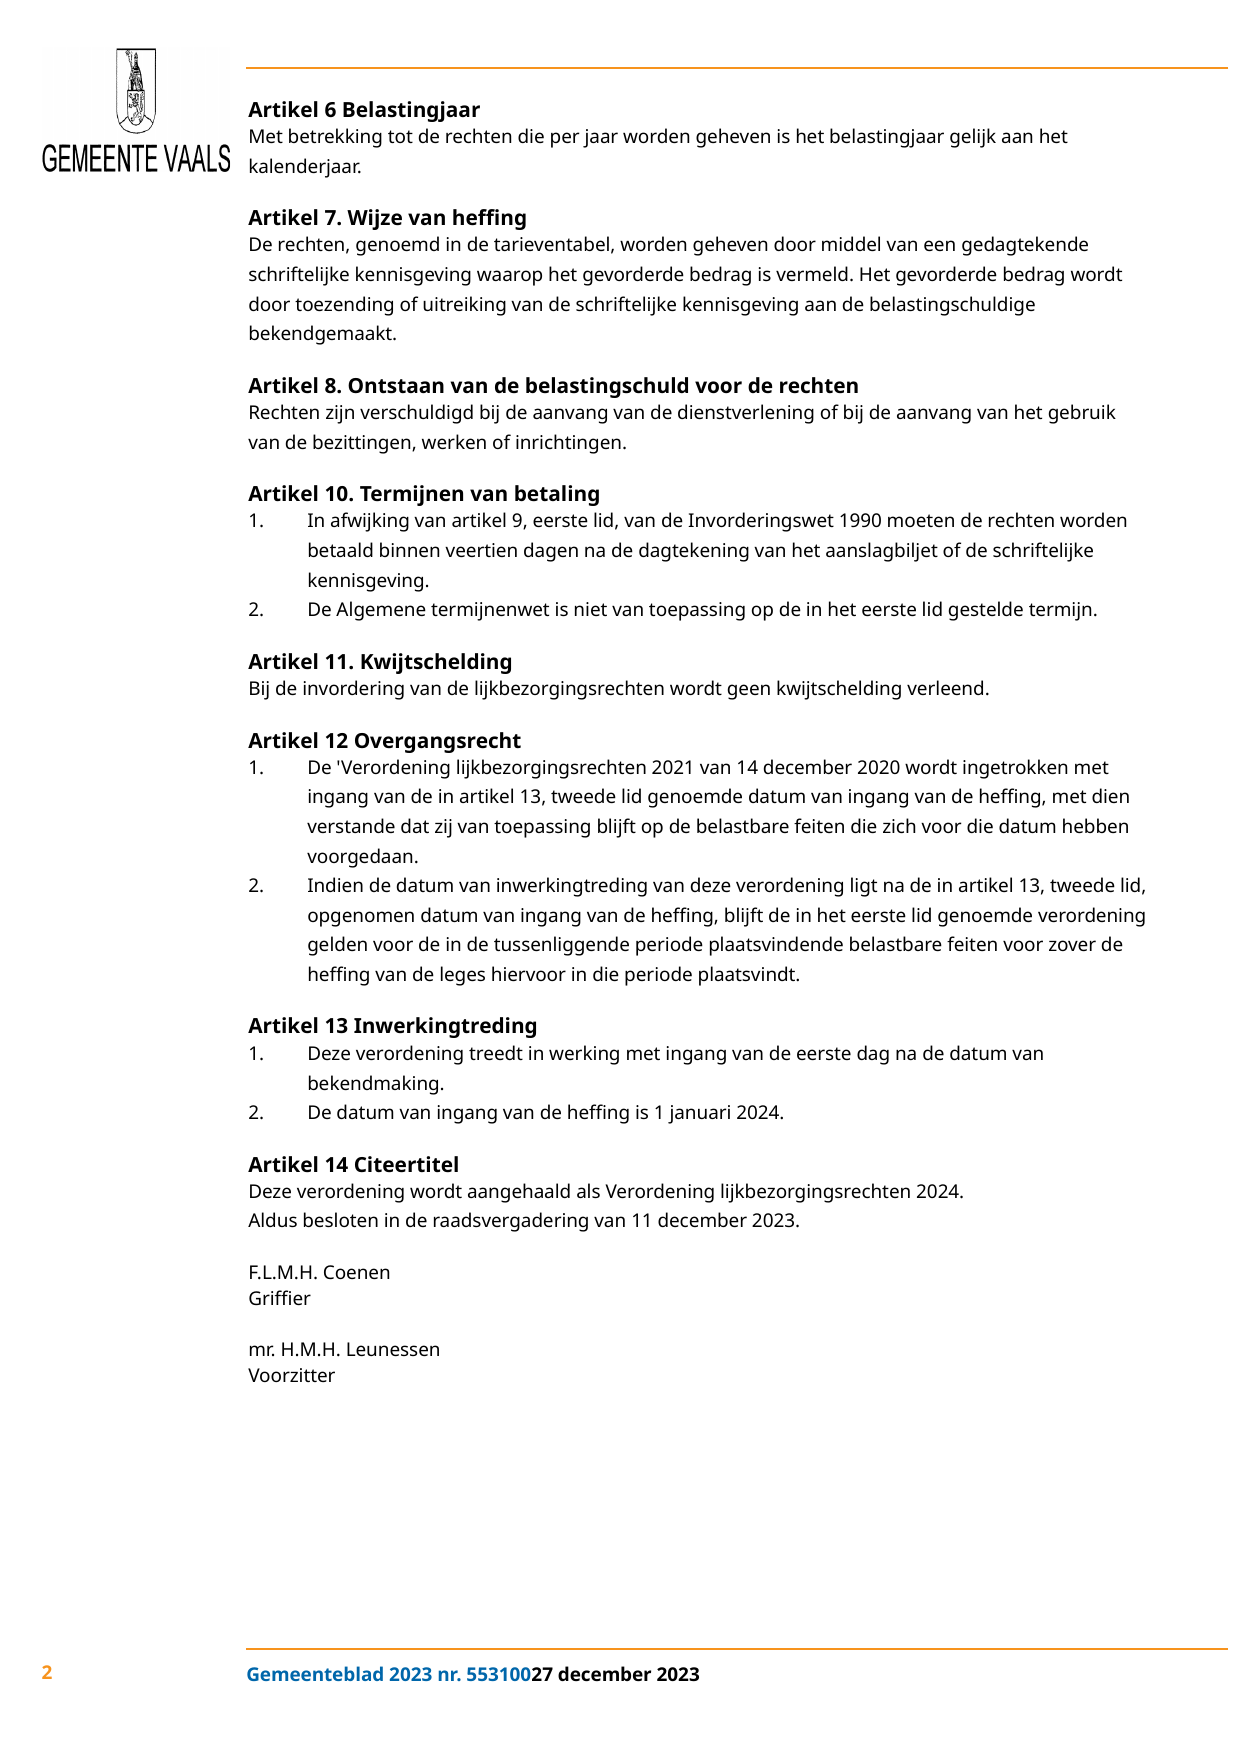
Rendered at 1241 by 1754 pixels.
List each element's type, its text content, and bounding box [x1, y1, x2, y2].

text Voorzitter [248, 1362, 1152, 1388]
text Rechten zijn verschuldigd bij de aanvang van de dienstverlening of bij de aanvang van het gebruik van de bezittingen, werken of inrichtingen. [248, 399, 1152, 454]
text Artikel 8. Ontstaan van de belastingschuld voor de rechten [248, 371, 1152, 399]
text De rechten, genoemd in de tarieventabel, worden geheven door middel van een gedagtekende schriftelijke kennisgeving waarop het gevorderde bedrag is vermeld. Het gevorderde bedrag wordt door toezending of uitreiking van de schriftelijke kennisgeving aan de belastingschuldige bekendgemaakt. [248, 232, 1152, 346]
list De datum van ingang van de heffing is 1 januari 2024. [248, 1099, 1152, 1125]
list Indien de datum van inwerkingtreding van deze verordening ligt na de in artikel 13, tweede lid, opgenomen datum van ingang van de heffing, blijft de in het eerste lid genoemde verordening gelden voor de in de tussenliggende periode plaatsvindende belastbare feiten voor zover de heffing van de leges hiervoor in die periode plaatsvindt. [248, 872, 1152, 987]
picture [41, 47, 231, 172]
text F.L.M.H. Coenen [248, 1259, 1152, 1285]
text Aldus besloten in de raadsvergadering van 11 december 2023. [248, 1208, 1152, 1233]
list In afwijking van artikel 9, eerste lid, van de Invorderingswet 1990 moeten de rechten worden betaald binnen veertien dagen na de dagtekening van het aanslagbiljet of de schriftelijke kennisgeving. [248, 508, 1152, 593]
list Deze verordening treedt in werking met ingang van de eerste dag na de datum van bekendmaking. [248, 1040, 1152, 1095]
text mr. H.M.H. Leunessen [248, 1336, 1152, 1362]
text Artikel 7. Wijze van heffing [248, 203, 1152, 232]
text Artikel 14 Citeertitel [248, 1150, 1152, 1178]
text Met betrekking tot de rechten die per jaar worden geheven is het belastingjaar gelijk aan het kalenderjaar. [248, 123, 1152, 178]
text Bij de invordering van de lijkbezorgingsrechten wordt geen kwijtschelding verleend. [248, 675, 1152, 701]
list De 'Verordening lijkbezorgingsrechten 2021 van 14 december 2020 wordt ingetrokken met ingang van de in artikel 13, tweede lid genoemde datum van ingang van de heffing, met dien verstande dat zij van toepassing blijft op de belastbare feiten die zich voor die datum hebben voorgedaan. [248, 754, 1152, 869]
text Artikel 10. Termijnen van betaling [248, 479, 1152, 508]
text Artikel 13 Inwerkingtreding [248, 1012, 1152, 1040]
text Griffier [248, 1285, 1152, 1311]
text Deze verordening wordt aangehaald als Verordening lijkbezorgingsrechten 2024. [248, 1178, 1152, 1204]
text Artikel 6 Belastingjaar [248, 95, 1152, 123]
list De Algemene termijnenwet is niet van toepassing op de in het eerste lid gestelde termijn. [248, 596, 1152, 622]
text Artikel 11. Kwijtschelding [248, 647, 1152, 675]
text Artikel 12 Overgangsrecht [248, 726, 1152, 754]
